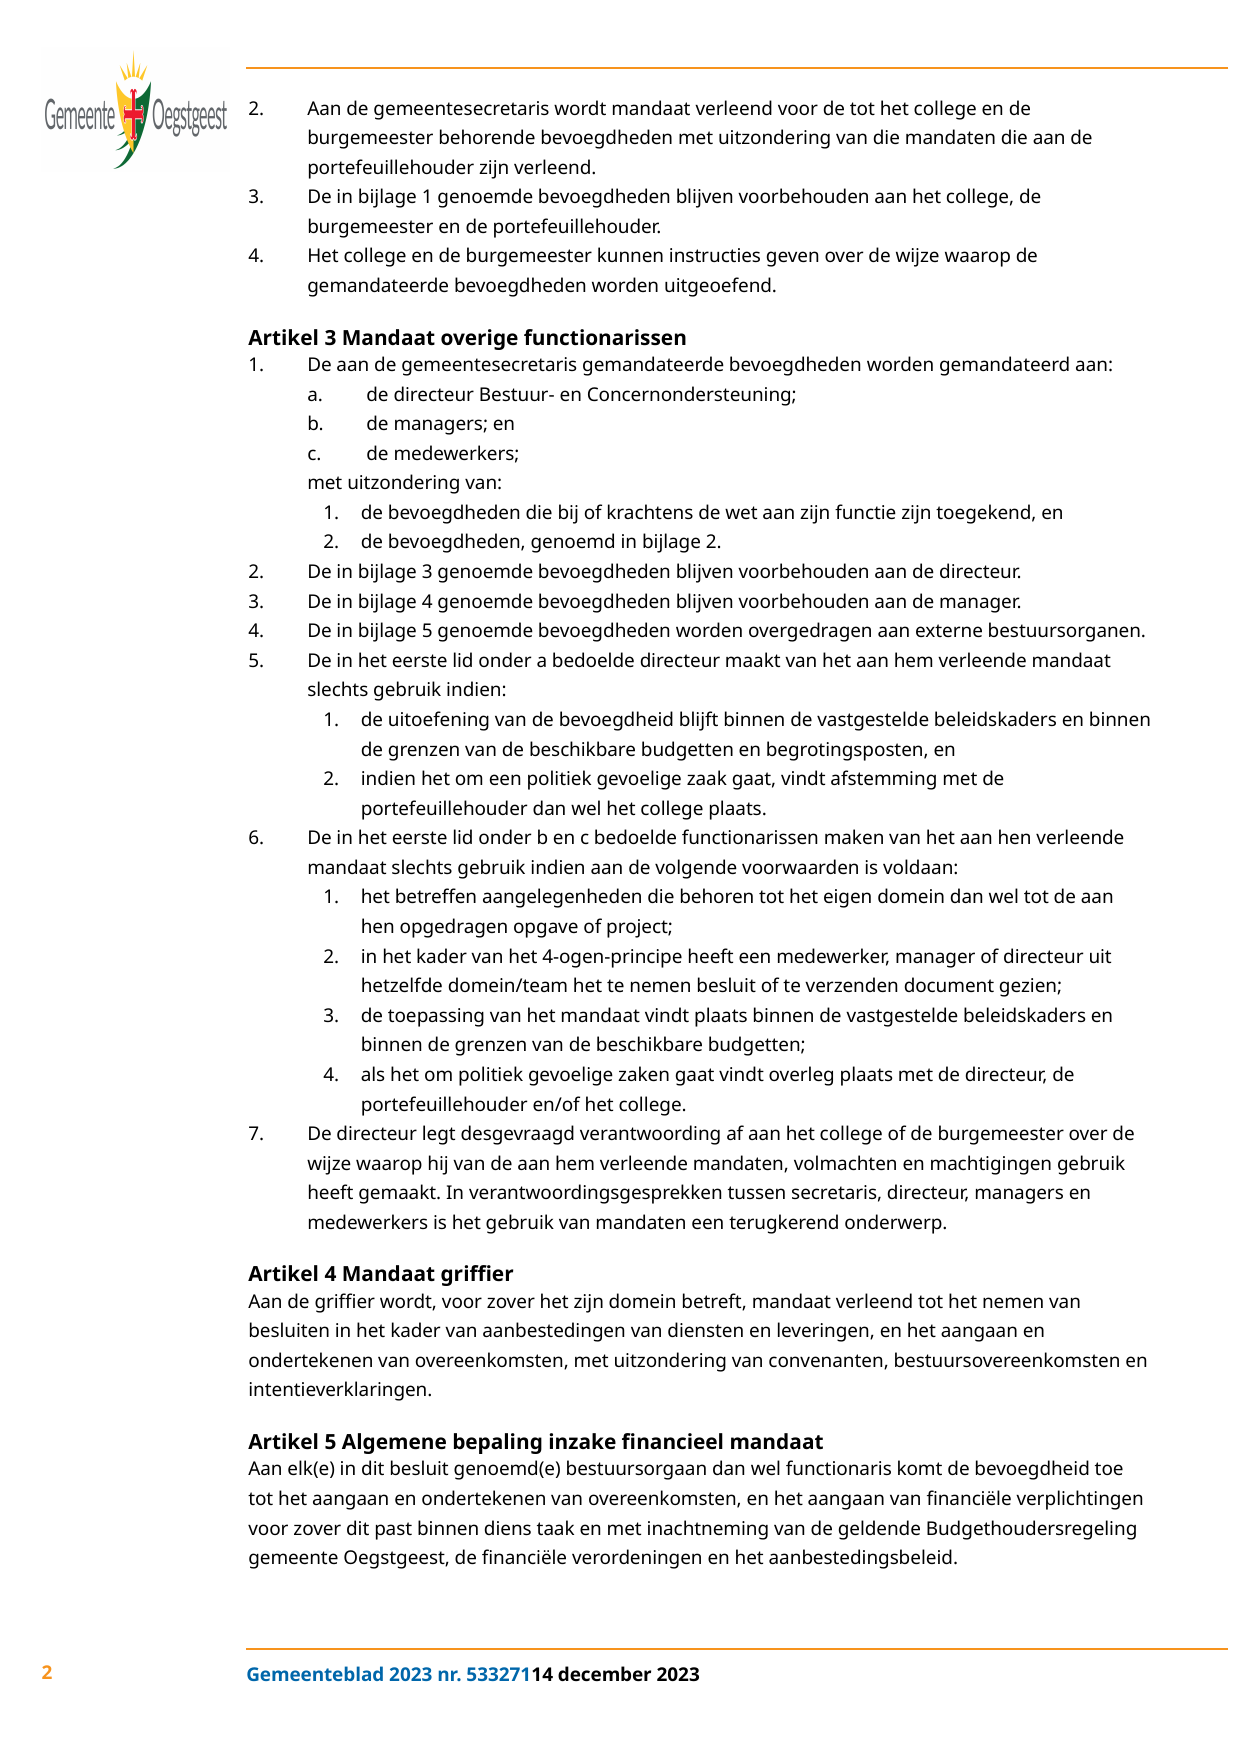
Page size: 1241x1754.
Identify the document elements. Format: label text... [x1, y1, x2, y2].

list de managers; en [307, 410, 1152, 436]
list het betreffen aangelegenheden die behoren tot het eigen domein dan wel tot de aan hen opgedragen opgave of project; [323, 884, 1152, 939]
list met uitzondering van: [248, 469, 1152, 495]
list de bevoegdheden die bij of krachtens de wet aan zijn functie zijn toegekend, en [323, 499, 1152, 525]
list De in bijlage 3 genoemde bevoegdheden blijven voorbehouden aan de directeur. [248, 558, 1152, 584]
list de directeur Bestuur- en Concernondersteuning; [307, 381, 1152, 406]
list De in het eerste lid onder a bedoelde directeur maakt van het aan hem verleende mandaat slechts gebruik indien: [248, 647, 1152, 702]
text Artikel 4 Mandaat griffier [248, 1259, 1152, 1288]
text Aan elk(e) in dit besluit genoemd(e) bestuursorgaan dan wel functionaris komt de bevoegdheid toe tot het aangaan en ondertekenen van overeenkomsten, en het aangaan van financiële verplichtingen voor zover dit past binnen diens taak en met inachtneming van de geldende Budgethoudersregeling gemeente Oegstgeest, de financiële verordeningen en het aanbestedingsbeleid. [248, 1456, 1152, 1570]
list indien het om een politiek gevoelige zaak gaat, vindt afstemming met de portefeuillehouder dan wel het college plaats. [323, 765, 1152, 821]
list de bevoegdheden, genoemd in bijlage 2. [323, 529, 1152, 554]
list de toepassing van het mandaat vindt plaats binnen de vastgestelde beleidskaders en binnen de grenzen van de beschikbare budgetten; [323, 1002, 1152, 1057]
picture [41, 47, 231, 172]
list De aan de gemeentesecretaris gemandateerde bevoegdheden worden gemandateerd aan: [248, 351, 1152, 377]
list De in bijlage 5 genoemde bevoegdheden worden overgedragen aan externe bestuursorganen. [248, 617, 1152, 643]
text Aan de griffier wordt, voor zover het zijn domein betreft, mandaat verleend tot het nemen van besluiten in het kader van aanbestedingen van diensten en leveringen, en het aangaan en ondertekenen van overeenkomsten, met uitzondering van convenanten, bestuursovereenkomsten en intentieverklaringen. [248, 1288, 1152, 1402]
list De directeur legt desgevraagd verantwoording af aan het college of de burgemeester over de wijze waarop hij van de aan hem verleende mandaten, volmachten en machtigingen gebruik heeft gemaakt. In verantwoordingsgesprekken tussen secretaris, directeur, managers en medewerkers is het gebruik van mandaten een terugkerend onderwerp. [248, 1120, 1152, 1235]
list De in bijlage 4 genoemde bevoegdheden blijven voorbehouden aan de manager. [248, 588, 1152, 613]
list de medewerkers; [307, 440, 1152, 466]
list De in het eerste lid onder b en c bedoelde functionarissen maken van het aan hen verleende mandaat slechts gebruik indien aan de volgende voorwaarden is voldaan: [248, 824, 1152, 880]
list als het om politiek gevoelige zaken gaat vindt overleg plaats met de directeur, de portefeuillehouder en/of het college. [323, 1061, 1152, 1116]
text Artikel 5 Algemene bepaling inzake financieel mandaat [248, 1427, 1152, 1456]
list Aan de gemeentesecretaris wordt mandaat verleend voor de tot het college en de burgemeester behorende bevoegdheden met uitzondering van die mandaten die aan de portefeuillehouder zijn verleend. [248, 95, 1152, 180]
text Artikel 3 Mandaat overige functionarissen [248, 323, 1152, 351]
list Het college en de burgemeester kunnen instructies geven over de wijze waarop de gemandateerde bevoegdheden worden uitgeoefend. [248, 243, 1152, 298]
list de uitoefening van de bevoegdheid blijft binnen de vastgestelde beleidskaders en binnen de grenzen van de beschikbare budgetten en begrotingsposten, en [323, 706, 1152, 761]
list De in bijlage 1 genoemde bevoegdheden blijven voorbehouden aan het college, de burgemeester en de portefeuillehouder. [248, 183, 1152, 239]
list in het kader van het 4-ogen-principe heeft een medewerker, manager of directeur uit hetzelfde domein/team het te nemen besluit of te verzenden document gezien; [323, 943, 1152, 998]
